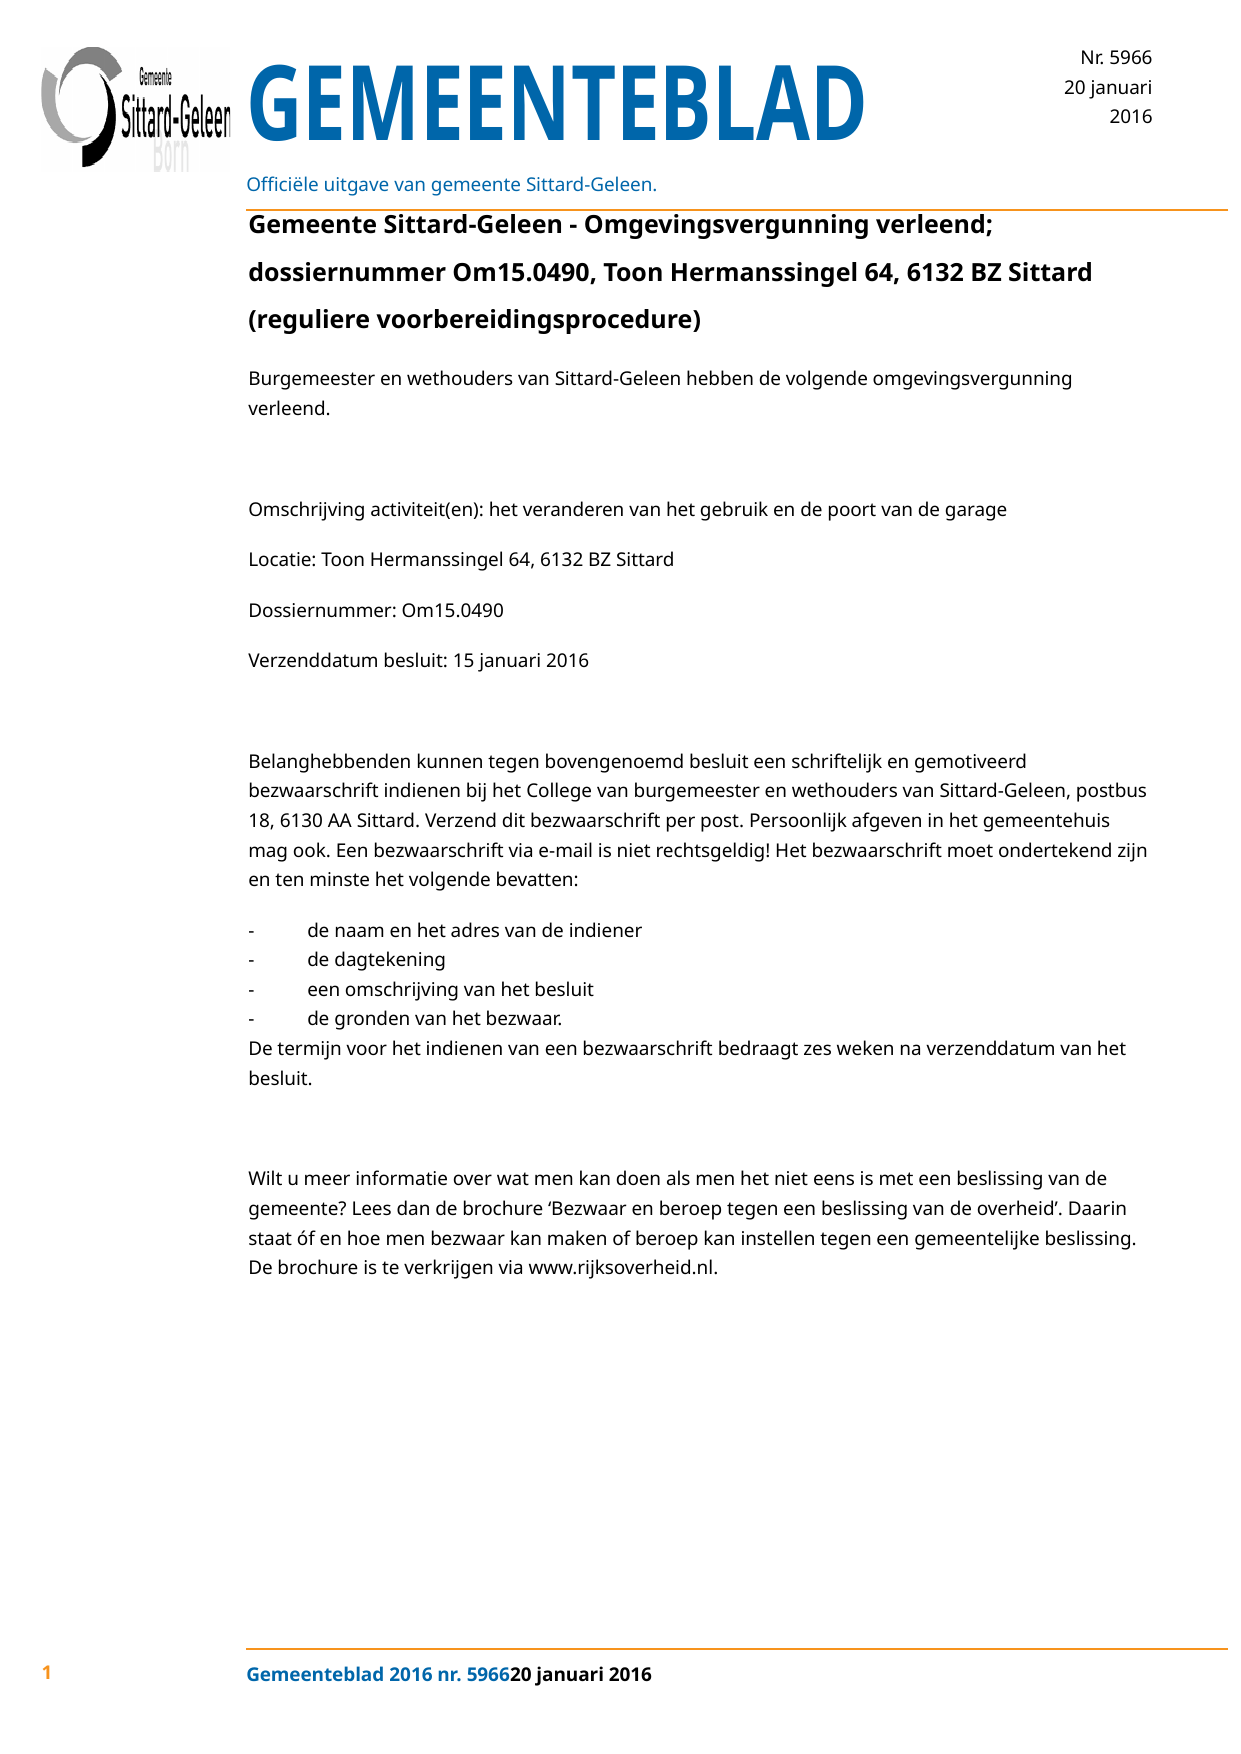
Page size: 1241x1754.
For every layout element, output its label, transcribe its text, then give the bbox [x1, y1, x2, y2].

text Belanghebbenden kunnen tegen bovengenoemd besluit een schriftelijk en gemotiveerd bezwaarschrift indienen bij het College van burgemeester en wethouders van Sittard-Geleen, postbus 18, 6130 AA Sittard. Verzend dit bezwaarschrift per post. Persoonlijk afgeven in het gemeentehuis mag ook. Een bezwaarschrift via e-mail is niet rechtsgeldig! Het bezwaarschrift moet ondertekend zijn en ten minste het volgende bevatten: [248, 748, 1152, 892]
text Omschrijving activiteit(en): het veranderen van het gebruik en de poort van de garage [248, 496, 1152, 522]
text Dossiernummer: Om15.0490 [248, 597, 1152, 622]
picture [41, 47, 231, 172]
text Gemeente Sittard-Geleen - Omgevingsvergunning verleend; dossiernummer Om15.0490, Toon Hermanssingel 64, 6132 BZ Sittard (reguliere voorbereidingsprocedure) [248, 211, 1152, 336]
text Wilt u meer informatie over wat men kan doen als men het niet eens is met een beslissing van de gemeente? Lees dan de brochure ‘Bezwaar en beroep tegen een beslissing van de overheid’. Daarin staat óf en hoe men bezwaar kan maken of beroep kan instellen tegen een gemeentelijke beslissing. De brochure is te verkrijgen via www.rijksoverheid.nl. [248, 1166, 1152, 1280]
list de gronden van het bezwaar. [248, 1006, 1152, 1031]
list de dagtekening [248, 946, 1152, 972]
list een omschrijving van het besluit [248, 976, 1152, 1002]
text De termijn voor het indienen van een bezwaarschrift bedraagt zes weken na verzenddatum van het besluit. [248, 1035, 1152, 1090]
text Verzenddatum besluit: 15 januari 2016 [248, 647, 1152, 673]
list de naam en het adres van de indiener [248, 917, 1152, 942]
text Burgemeester en wethouders van Sittard-Geleen hebben de volgende omgevingsvergunning verleend. [248, 366, 1152, 421]
text Locatie: Toon Hermanssingel 64, 6132 BZ Sittard [248, 546, 1152, 572]
